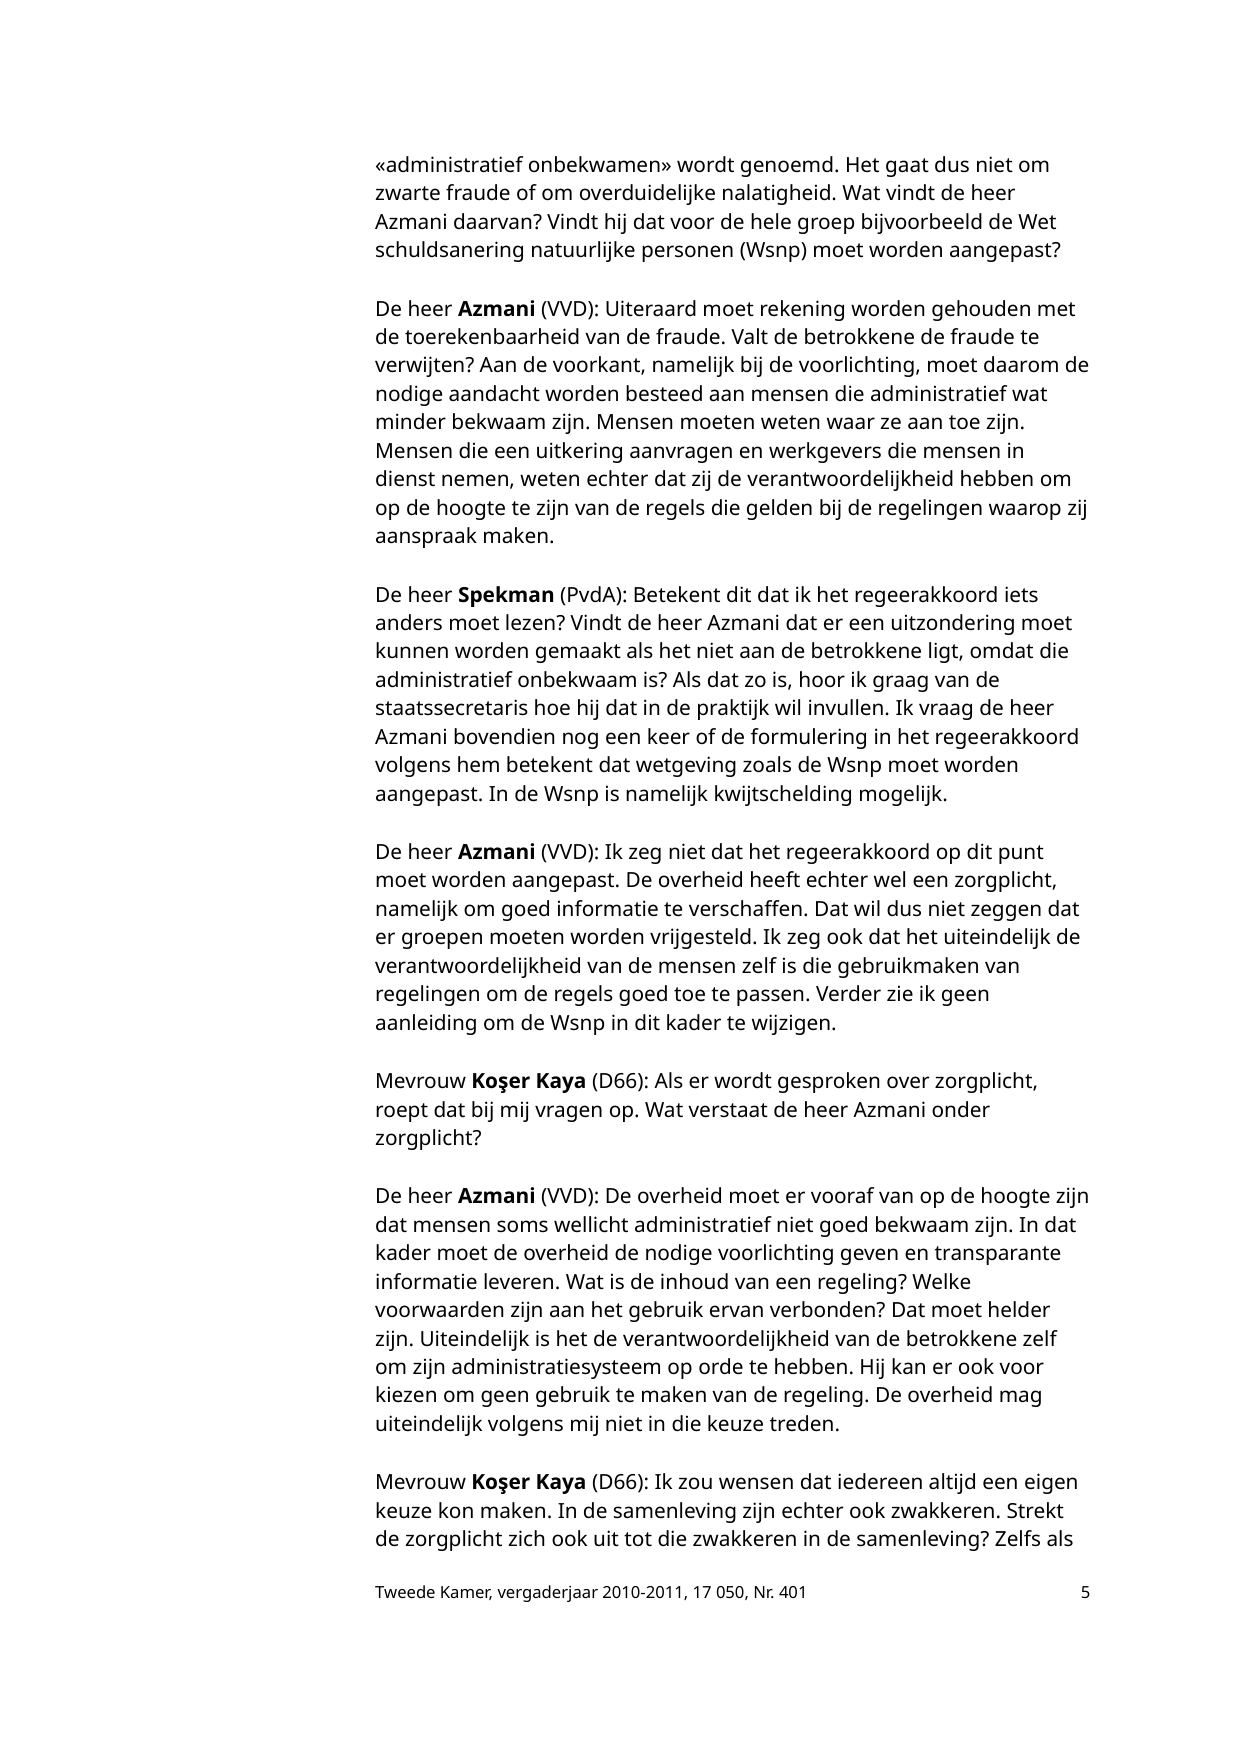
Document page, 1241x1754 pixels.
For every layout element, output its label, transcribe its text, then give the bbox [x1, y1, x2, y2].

text Mevrouw Koşer Kaya (D66): Als er wordt gesproken over zorgplicht, roept dat bij mij vragen op. Wat verstaat de heer Azmani onder zorgplicht? [375, 1066, 1090, 1152]
text De heer Azmani (VVD): De overheid moet er vooraf van op de hoogte zijn dat mensen soms wellicht administratief niet goed bekwaam zijn. In dat kader moet de overheid de nodige voorlichting geven en transparante informatie leveren. Wat is de inhoud van een regeling? Welke voorwaarden zijn aan het gebruik ervan verbonden? Dat moet helder zijn. Uiteindelijk is het de verantwoordelijkheid van de betrokkene zelf om zijn administratiesysteem op orde te hebben. Hij kan er ook voor kiezen om geen gebruik te maken van de regeling. De overheid mag uiteindelijk volgens mij niet in die keuze treden. [375, 1182, 1090, 1437]
text De heer Spekman (PvdA): Betekent dit dat ik het regeerakkoord iets anders moet lezen? Vindt de heer Azmani dat er een uitzondering moet kunnen worden gemaakt als het niet aan de betrokkene ligt, omdat die administratief onbekwaam is? Als dat zo is, hoor ik graag van de staatssecretaris hoe hij dat in de praktijk wil invullen. Ik vraag de heer Azmani bovendien nog een keer of de formulering in het regeerakkoord volgens hem betekent dat wetgeving zoals de Wsnp moet worden aangepast. In de Wsnp is namelijk kwijtschelding mogelijk. [375, 580, 1090, 807]
text De heer Azmani (VVD): Ik zeg niet dat het regeerakkoord op dit punt moet worden aangepast. De overheid heeft echter wel een zorgplicht, namelijk om goed informatie te verschaffen. Dat wil dus niet zeggen dat er groepen moeten worden vrijgesteld. Ik zeg ook dat het uiteindelijk de verantwoordelijkheid van de mensen zelf is die gebruikmaken van regelingen om de regels goed toe te passen. Verder zie ik geen aanleiding om de Wsnp in dit kader te wijzigen. [375, 837, 1090, 1036]
text De heer Azmani (VVD): Uiteraard moet rekening worden gehouden met de toerekenbaarheid van de fraude. Valt de betrokkene de fraude te verwijten? Aan de voorkant, namelijk bij de voorlichting, moet daarom de nodige aandacht worden besteed aan mensen die administratief wat minder bekwaam zijn. Mensen moeten weten waar ze aan toe zijn. Mensen die een uitkering aanvragen en werkgevers die mensen in dienst nemen, weten echter dat zij de verantwoordelijkheid hebben om op de hoogte te zijn van de regels die gelden bij de regelingen waarop zij aanspraak maken. [375, 294, 1090, 550]
text Mevrouw Koşer Kaya (D66): Ik zou wensen dat iedereen altijd een eigen keuze kon maken. In de samenleving zijn echter ook zwakkeren. Strekt de zorgplicht zich ook uit tot die zwakkeren in de samenleving? Zelfs als [375, 1467, 1090, 1553]
text «administratief onbekwamen» wordt genoemd. Het gaat dus niet om zwarte fraude of om overduidelijke nalatigheid. Wat vindt de heer Azmani daarvan? Vindt hij dat voor de hele groep bijvoorbeeld de Wet schuldsanering natuurlijke personen (Wsnp) moet worden aangepast? [375, 150, 1090, 264]
